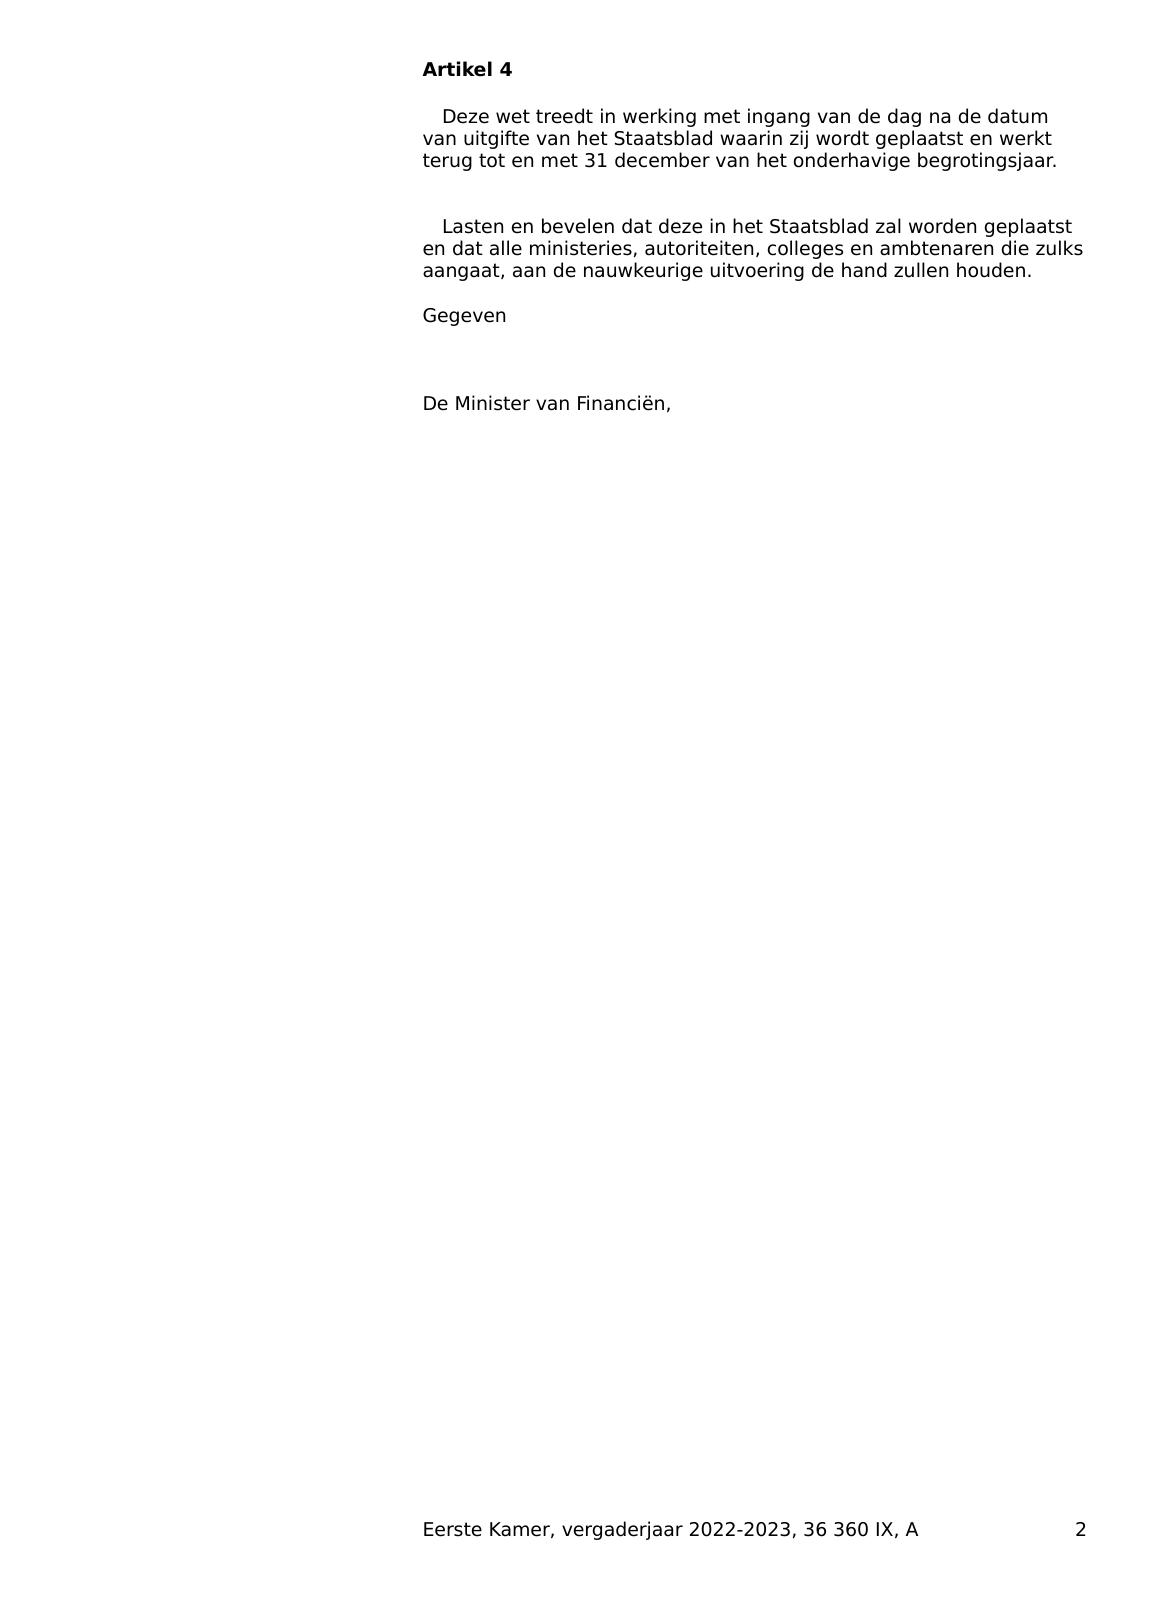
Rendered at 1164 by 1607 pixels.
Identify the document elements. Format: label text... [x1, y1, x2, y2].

text Deze wet treedt in werking met ingang van de dag na de datum van uitgifte van het Staatsblad waarin zij wordt geplaatst en werkt terug tot en met 31 december van het onderhavige begrotingsjaar. [422, 106, 1087, 172]
text Lasten en bevelen dat deze in het Staatsblad zal worden geplaatst en dat alle ministeries, autoriteiten, colleges en ambtenaren die zulks aangaat, aan de nauwkeurige uitvoering de hand zullen houden. [422, 216, 1087, 282]
text De Minister van Financiën, [422, 393, 1087, 415]
subtitle Artikel 4 [422, 59, 1087, 81]
text Gegeven [422, 304, 1087, 326]
